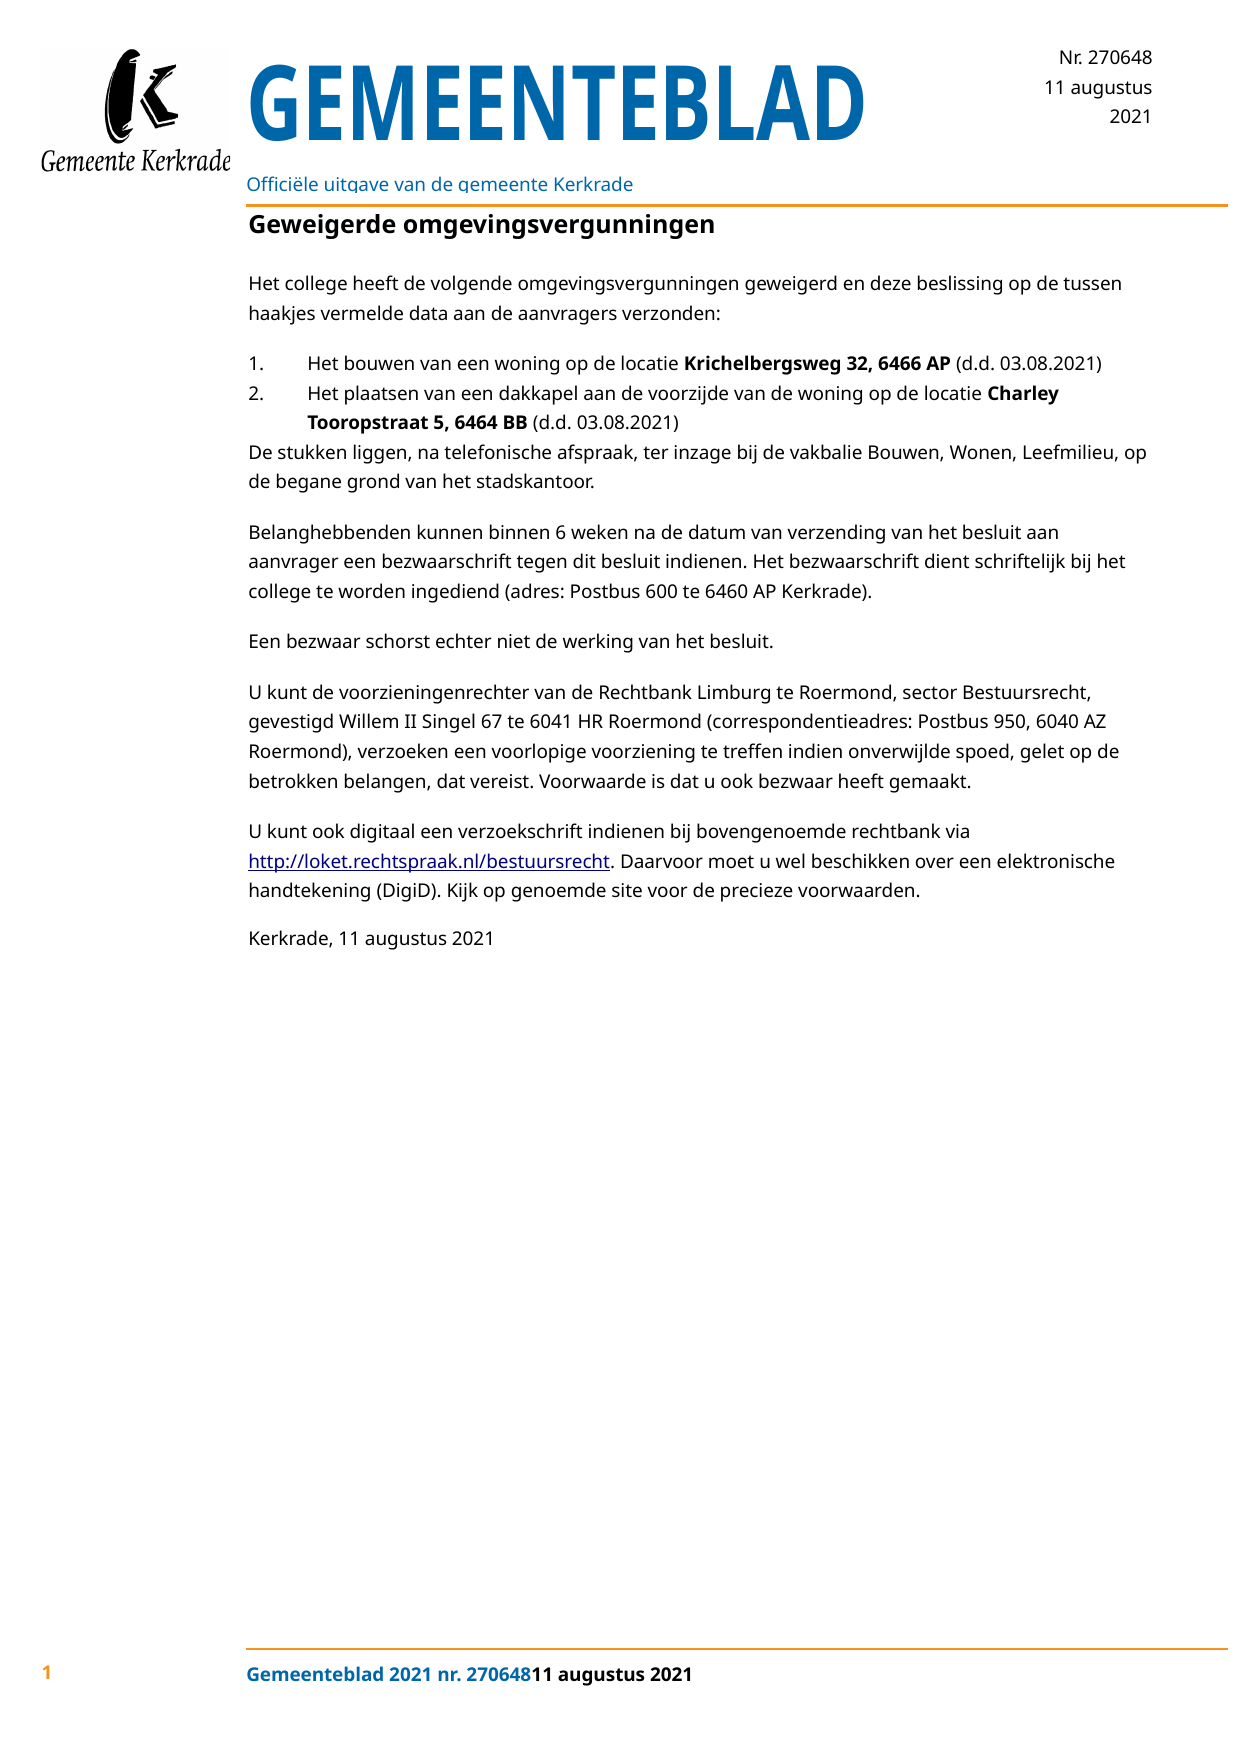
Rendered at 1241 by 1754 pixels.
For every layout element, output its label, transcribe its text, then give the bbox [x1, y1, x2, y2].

text De stukken liggen, na telefonische afspraak, ter inzage bij de vakbalie Bouwen, Wonen, Leefmilieu, op de begane grond van het stadskantoor. [248, 439, 1152, 494]
text Kerkrade, 11 augustus 2021 [248, 925, 1152, 951]
list Het bouwen van een woning op de locatie Krichelbergsweg 32, 6466 AP (d.d. 03.08.2021) [248, 350, 1152, 376]
text Het college heeft de volgende omgevingsvergunningen geweigerd en deze beslissing op de tussen haakjes vermelde data aan de aanvragers verzonden: [248, 270, 1152, 326]
text Een bezwaar schorst echter niet de werking van het besluit. [248, 629, 1152, 654]
list Het plaatsen van een dakkapel aan de voorzijde van de woning op de locatie Charley Tooropstraat 5, 6464 BB (d.d. 03.08.2021) [248, 380, 1152, 435]
text Belanghebbenden kunnen binnen 6 weken na de datum van verzending van het besluit aan aanvrager een bezwaarschrift tegen dit besluit indienen. Het bezwaarschrift dient schriftelijk bij het college te worden ingediend (adres: Postbus 600 te 6460 AP Kerkrade). [248, 519, 1152, 604]
text U kunt ook digitaal een verzoekschrift indienen bij bovengenoemde rechtbank via http://loket.rechtspraak.nl/bestuursrecht. Daarvoor moet u wel beschikken over een elektronische handtekening (DigiD). Kijk op genoemde site voor de precieze voorwaarden. [248, 818, 1152, 903]
text U kunt de voorzieningenrechter van de Rechtbank Limburg te Roermond, sector Bestuursrecht, gevestigd Willem II Singel 67 te 6041 HR Roermond (correspondentieadres: Postbus 950, 6040 AZ Roermond), verzoeken een voorlopige voorziening te treffen indien onverwijlde spoed, gelet op de betrokken belangen, dat vereist. Voorwaarde is dat u ook bezwaar heeft gemaakt. [248, 679, 1152, 793]
text Geweigerde omgevingsvergunningen [248, 207, 1152, 241]
picture [41, 47, 231, 172]
